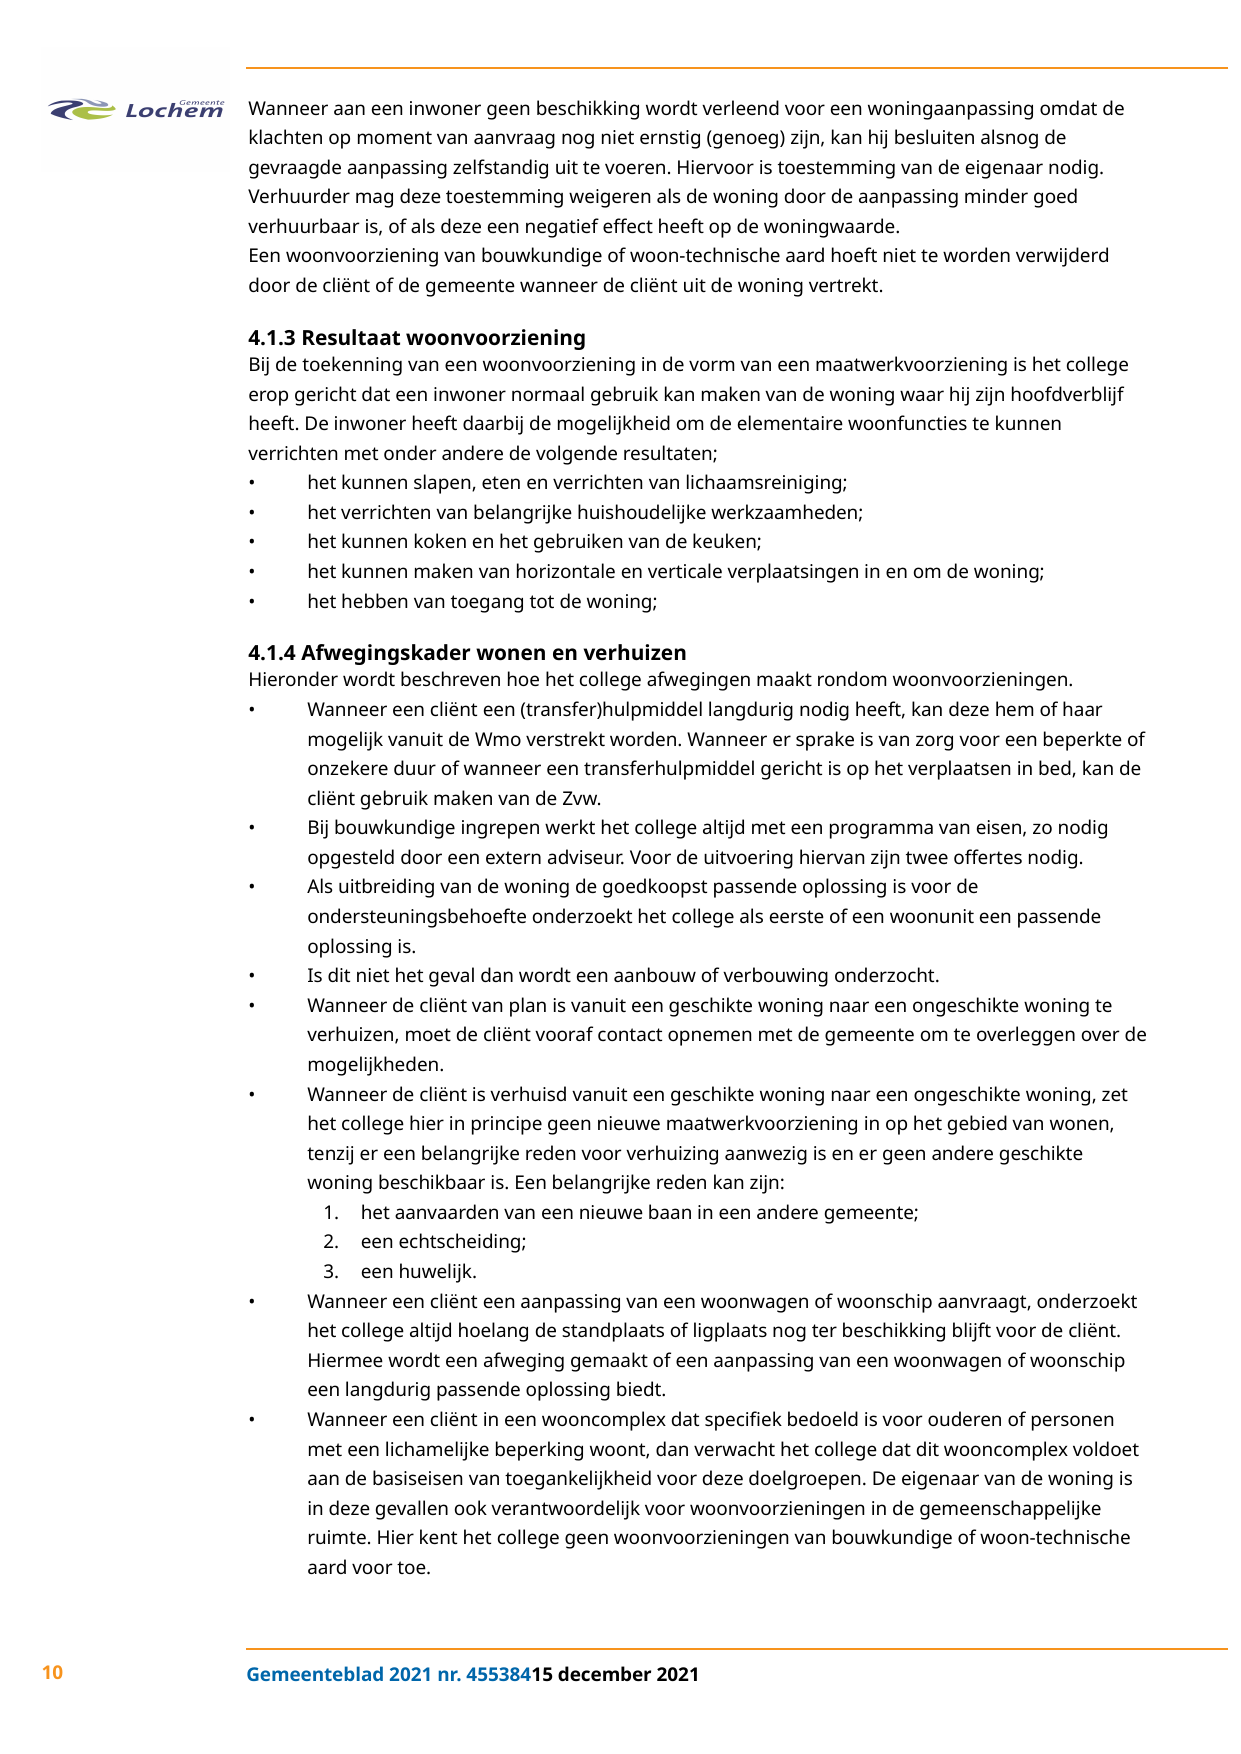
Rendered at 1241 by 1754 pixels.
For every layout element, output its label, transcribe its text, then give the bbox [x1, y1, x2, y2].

list het kunnen maken van horizontale en verticale verplaatsingen in en om de woning; [248, 558, 1152, 584]
text Een woonvoorziening van bouwkundige of woon-technische aard hoeft niet te worden verwijderd door de cliënt of de gemeente wanneer de cliënt uit de woning vertrekt. [248, 243, 1152, 298]
text 4.1.3 Resultaat woonvoorziening [248, 323, 1152, 351]
list Wanneer een cliënt in een wooncomplex dat specifiek bedoeld is voor ouderen of personen met een lichamelijke beperking woont, dan verwacht het college dat dit wooncomplex voldoet aan de basiseisen van toegankelijkheid voor deze doelgroepen. De eigenaar van de woning is in deze gevallen ook verantwoordelijk voor woonvoorzieningen in de gemeenschappelijke ruimte. Hier kent het college geen woonvoorzieningen van bouwkundige of woon-technische aard voor toe. [248, 1406, 1152, 1580]
list Wanneer de cliënt van plan is vanuit een geschikte woning naar een ongeschikte woning te verhuizen, moet de cliënt vooraf contact opnemen met de gemeente om te overleggen over de mogelijkheden. [248, 992, 1152, 1077]
picture [41, 47, 231, 172]
list Wanneer een cliënt een aanpassing van een woonwagen of woonschip aanvraagt, onderzoekt het college altijd hoelang de standplaats of ligplaats nog ter beschikking blijft voor de cliënt. Hiermee wordt een afweging gemaakt of een aanpassing van een woonwagen of woonschip een langdurig passende oplossing biedt. [248, 1288, 1152, 1402]
list een echtscheiding; [323, 1229, 1152, 1254]
list Is dit niet het geval dan wordt een aanbouw of verbouwing onderzocht. [248, 962, 1152, 988]
list het kunnen koken en het gebruiken van de keuken; [248, 529, 1152, 554]
list Bij bouwkundige ingrepen werkt het college altijd met een programma van eisen, zo nodig opgesteld door een extern adviseur. Voor de uitvoering hiervan zijn twee offertes nodig. [248, 814, 1152, 870]
list Wanneer een cliënt een (transfer)hulpmiddel langdurig nodig heeft, kan deze hem of haar mogelijk vanuit de Wmo verstrekt worden. Wanneer er sprake is van zorg voor een beperkte of onzekere duur of wanneer een transferhulpmiddel gericht is op het verplaatsen in bed, kan de cliënt gebruik maken van de Zvw. [248, 696, 1152, 811]
text Wanneer aan een inwoner geen beschikking wordt verleend voor een woningaanpassing omdat de klachten op moment van aanvraag nog niet ernstig (genoeg) zijn, kan hij besluiten alsnog de gevraagde aanpassing zelfstandig uit te voeren. Hiervoor is toestemming van de eigenaar nodig. Verhuurder mag deze toestemming weigeren als de woning door de aanpassing minder goed verhuurbaar is, of als deze een negatief effect heeft op de woningwaarde. [248, 95, 1152, 239]
text 4.1.4 Afwegingskader wonen en verhuizen [248, 638, 1152, 667]
list het verrichten van belangrijke huishoudelijke werkzaamheden; [248, 499, 1152, 525]
list Als uitbreiding van de woning de goedkoopst passende oplossing is voor de ondersteuningsbehoefte onderzoekt het college als eerste of een woonunit een passende oplossing is. [248, 874, 1152, 959]
list een huwelijk. [323, 1258, 1152, 1284]
list het hebben van toegang tot de woning; [248, 588, 1152, 613]
list Wanneer de cliënt is verhuisd vanuit een geschikte woning naar een ongeschikte woning, zet het college hier in principe geen nieuwe maatwerkvoorziening in op het gebied van wonen, tenzij er een belangrijke reden voor verhuizing aanwezig is en er geen andere geschikte woning beschikbaar is. Een belangrijke reden kan zijn: [248, 1081, 1152, 1195]
text Bij de toekenning van een woonvoorziening in de vorm van een maatwerkvoorziening is het college erop gericht dat een inwoner normaal gebruik kan maken van de woning waar hij zijn hoofdverblijf heeft. De inwoner heeft daarbij de mogelijkheid om de elementaire woonfuncties te kunnen verrichten met onder andere de volgende resultaten; [248, 351, 1152, 466]
text Hieronder wordt beschreven hoe het college afwegingen maakt rondom woonvoorzieningen. [248, 667, 1152, 692]
list het aanvaarden van een nieuwe baan in een andere gemeente; [323, 1199, 1152, 1225]
list het kunnen slapen, eten en verrichten van lichaamsreiniging; [248, 469, 1152, 495]
